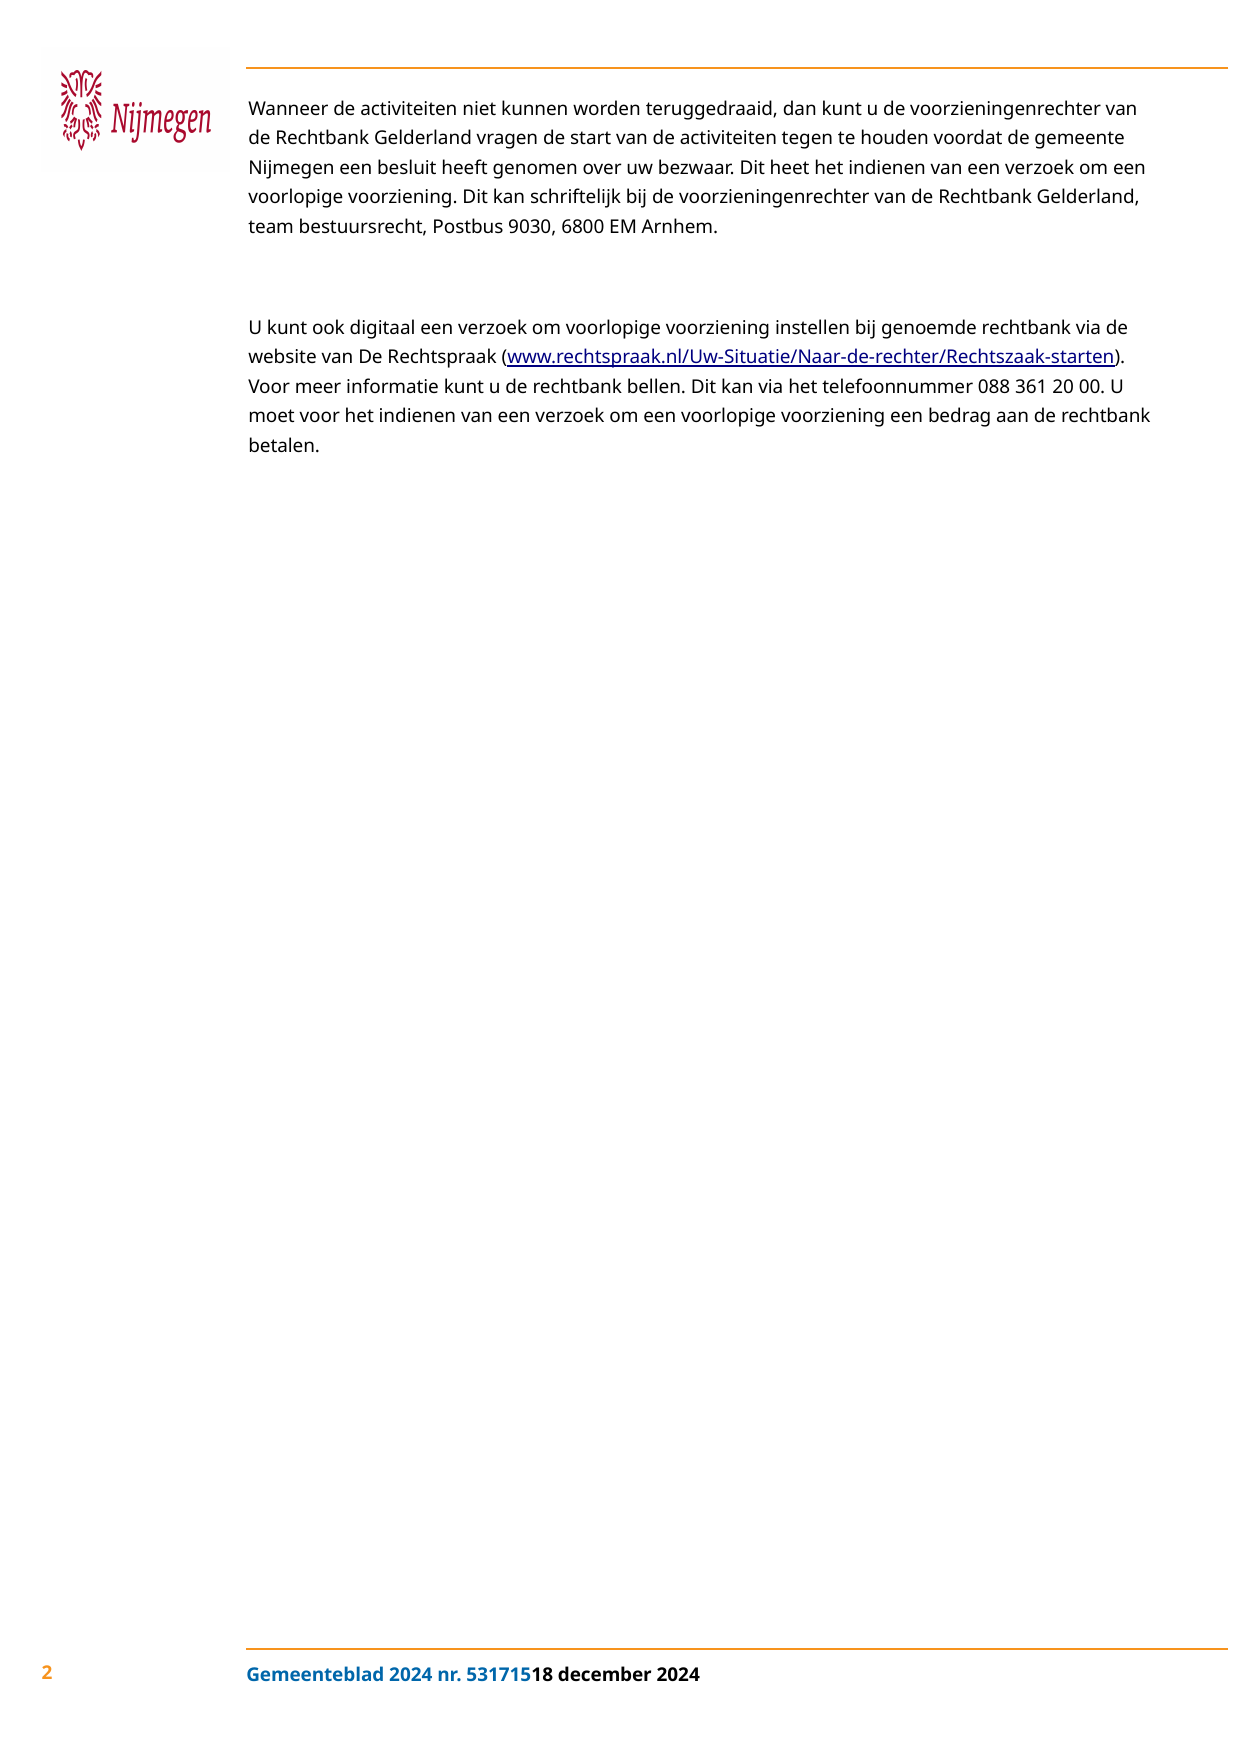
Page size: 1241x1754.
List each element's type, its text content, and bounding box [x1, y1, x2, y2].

text Wanneer de activiteiten niet kunnen worden teruggedraaid, dan kunt u de voorzieningenrechter van de Rechtbank Gelderland vragen de start van de activiteiten tegen te houden voordat de gemeente Nijmegen een besluit heeft genomen over uw bezwaar. Dit heet het indienen van een verzoek om een voorlopige voorziening. Dit kan schriftelijk bij de voorzieningenrechter van de Rechtbank Gelderland, team bestuursrecht, Postbus 9030, 6800 EM Arnhem. [248, 95, 1152, 239]
picture [41, 47, 231, 172]
text U kunt ook digitaal een verzoek om voorlopige voorziening instellen bij genoemde rechtbank via de website van De Rechtspraak (www.rechtspraak.nl/Uw-Situatie/Naar-de-rechter/Rechtszaak-starten). Voor meer informatie kunt u de rechtbank bellen. Dit kan via het telefoonnummer 088 361 20 00. U moet voor het indienen van een verzoek om een voorlopige voorziening een bedrag aan de rechtbank betalen. [248, 314, 1152, 458]
